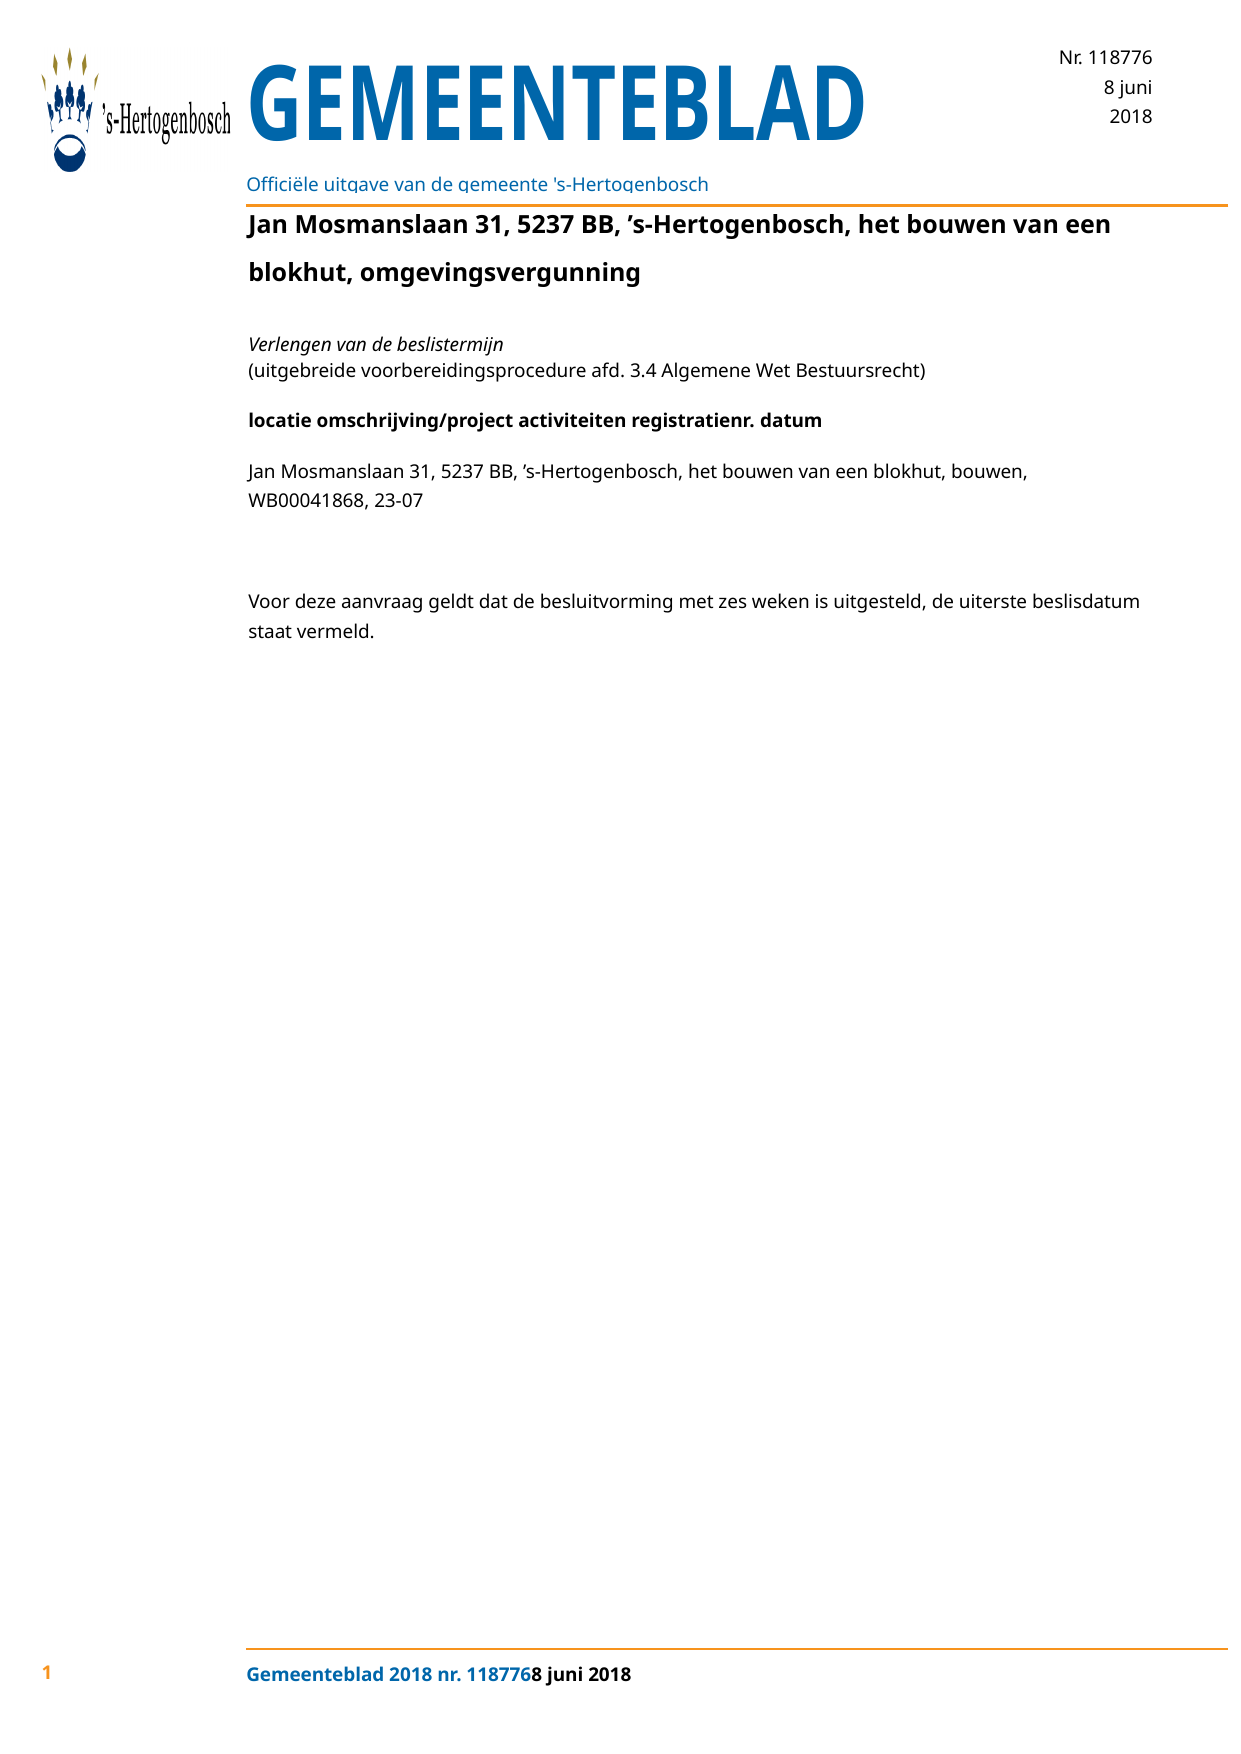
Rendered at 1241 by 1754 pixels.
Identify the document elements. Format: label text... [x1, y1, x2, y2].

picture [41, 47, 231, 172]
text Jan Mosmanslaan 31, 5237 BB, ’s-Hertogenbosch, het bouwen van een blokhut, omgevingsvergunning [248, 207, 1152, 288]
text Voor deze aanvraag geldt dat de besluitvorming met zes weken is uitgesteld, de uiterste beslisdatum staat vermeld. [248, 588, 1152, 644]
text (uitgebreide voorbereidingsprocedure afd. 3.4 Algemene Wet Bestuursrecht) [248, 357, 1152, 383]
text locatie omschrijving/project activiteiten registratienr. datum [248, 408, 1152, 433]
text Verlengen van de beslistermijn [248, 331, 1152, 357]
text Jan Mosmanslaan 31, 5237 BB, ’s-Hertogenbosch, het bouwen van een blokhut, bouwen, WB00041868, 23-07 [248, 458, 1152, 513]
